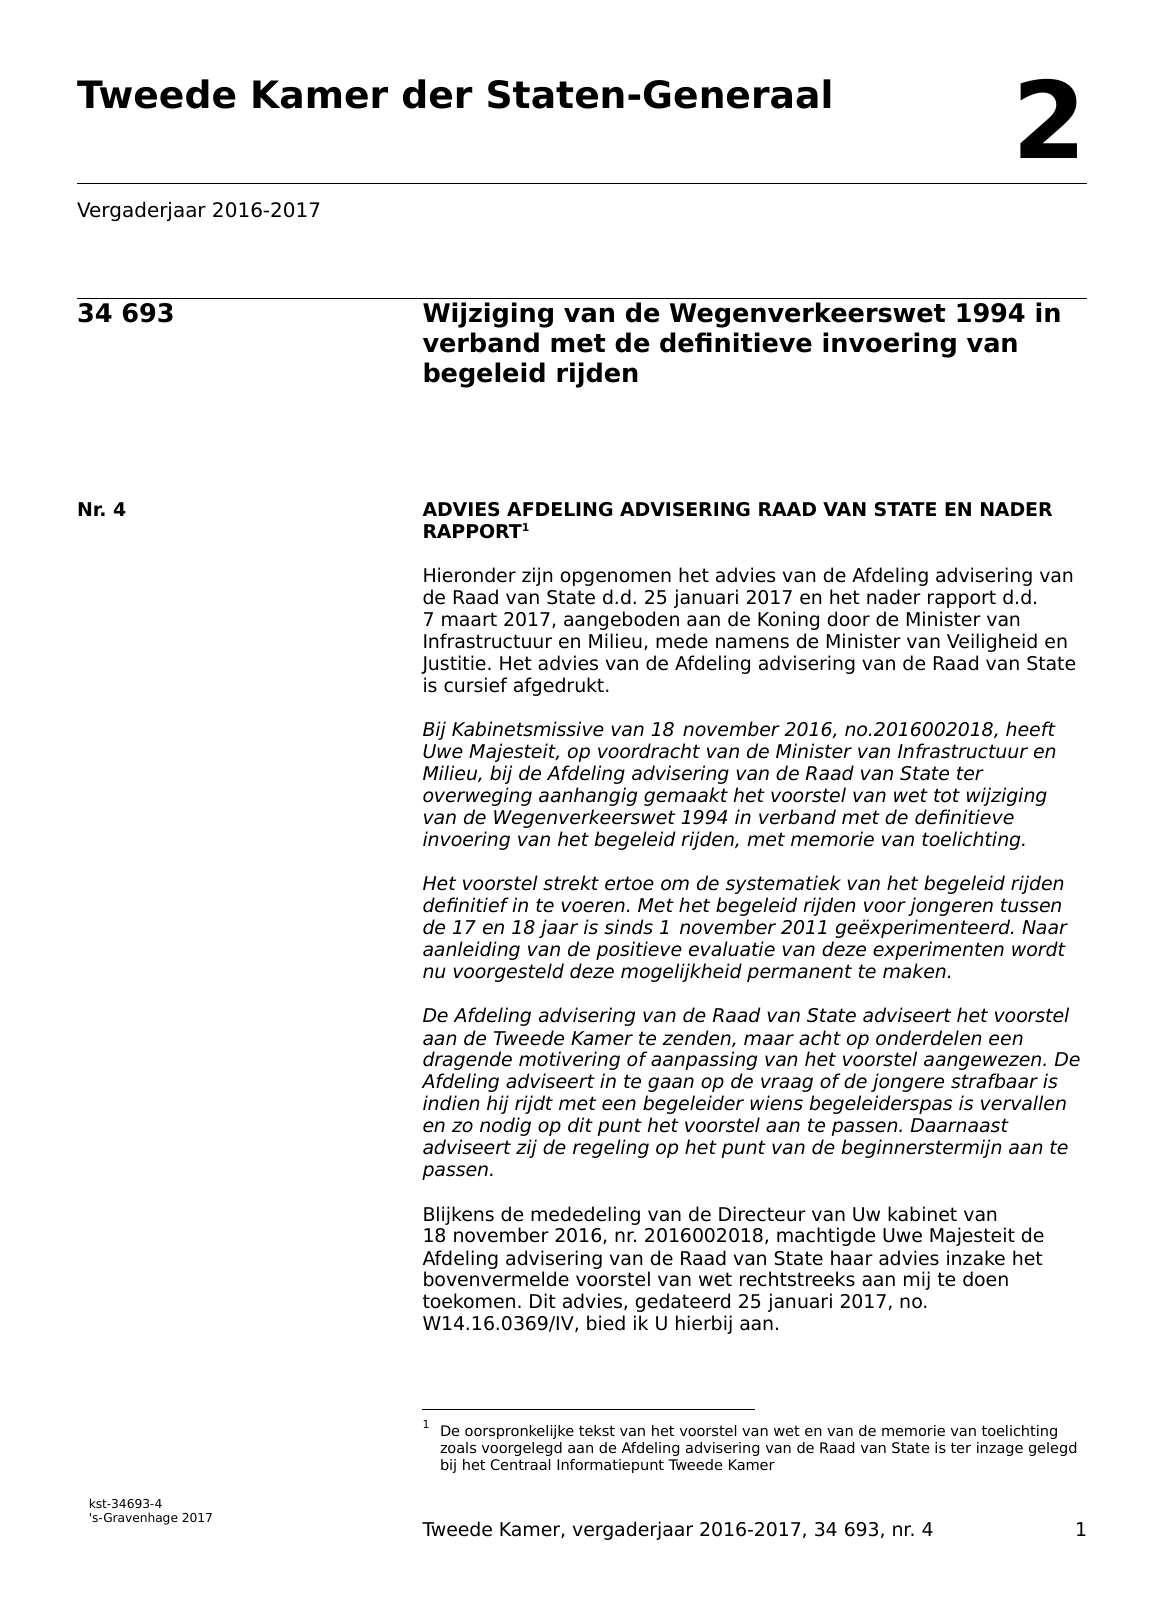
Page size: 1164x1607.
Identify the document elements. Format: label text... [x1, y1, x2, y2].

text De oorspronkelijke tekst van het voorstel van wet en van de memorie van toelichting zoals voorgelegd aan de Afdeling advisering van de Raad van State is ter inzage gelegd bij het Centraal Informatiepunt Tweede Kamer [422, 1418, 1087, 1474]
subtitle 34 693 Wijziging van de Wegenverkeerswet 1994 in verband met de definitieve invoering van begeleid rijden [77, 299, 1087, 388]
table_header Tweede Kamer der Staten-Generaal [77, 59, 886, 183]
text De Afdeling advisering van de Raad van State adviseert het voorstel aan de Tweede Kamer te zenden, maar acht op onderdelen een dragende motivering of aanpassing van het voorstel aangewezen. De Afdeling adviseert in te gaan op de vraag of de jongere strafbaar is indien hij rijdt met een begeleider wiens begeleiderspas is vervallen en zo nodig op dit punt het voorstel aan te passen. Daarnaast adviseert zij de regeling op het punt van de beginnerstermijn aan te passen. [422, 1005, 1087, 1181]
text Het voorstel strekt ertoe om de systematiek van het begeleid rijden definitief in te voeren. Met het begeleid rijden voor jongeren tussen de 17 en 18 jaar is sinds 1 november 2011 geëxperimenteerd. Naar aanleiding van de positieve evaluatie van deze experimenten wordt nu voorgesteld deze mogelijkheid permanent te maken. [422, 873, 1087, 983]
text 's-Gravenhage 2017 [88, 1511, 323, 1525]
text kst-34693-4 [88, 1497, 323, 1511]
text Blijkens de mededeling van de Directeur van Uw kabinet van 18 november 2016, nr. 2016002018, machtigde Uwe Majesteit de Afdeling advisering van de Raad van State haar advies inzake het bovenvermelde voorstel van wet rechtstreeks aan mij te doen toekomen. Dit advies, gedateerd 25 januari 2017, no. W14.16.0369/IV, bied ik U hierbij aan. [422, 1203, 1087, 1335]
text Hieronder zijn opgenomen het advies van de Afdeling advisering van de Raad van State d.d. 25 januari 2017 en het nader rapport d.d. 7 maart 2017, aangeboden aan de Koning door de Minister van Infrastructuur en Milieu, mede namens de Minister van Veiligheid en Justitie. Het advies van de Afdeling advisering van de Raad van State is cursief afgedrukt. [422, 565, 1087, 697]
table_header 2 [886, 59, 1087, 183]
subtitle Nr. 4 ADVIES AFDELING ADVISERING RAAD VAN STATE EN NADER RAPPORT [77, 499, 1087, 543]
table_cell Vergaderjaar 2016-2017 [77, 184, 1087, 298]
text Bij Kabinetsmissive van 18 november 2016, no.2016002018, heeft Uwe Majesteit, op voordracht van de Minister van Infrastructuur en Milieu, bij de Afdeling advisering van de Raad van State ter overweging aanhangig gemaakt het voorstel van wet tot wijziging van de Wegenverkeerswet 1994 in verband met de definitieve invoering van het begeleid rijden, met memorie van toelichting. [422, 719, 1087, 851]
